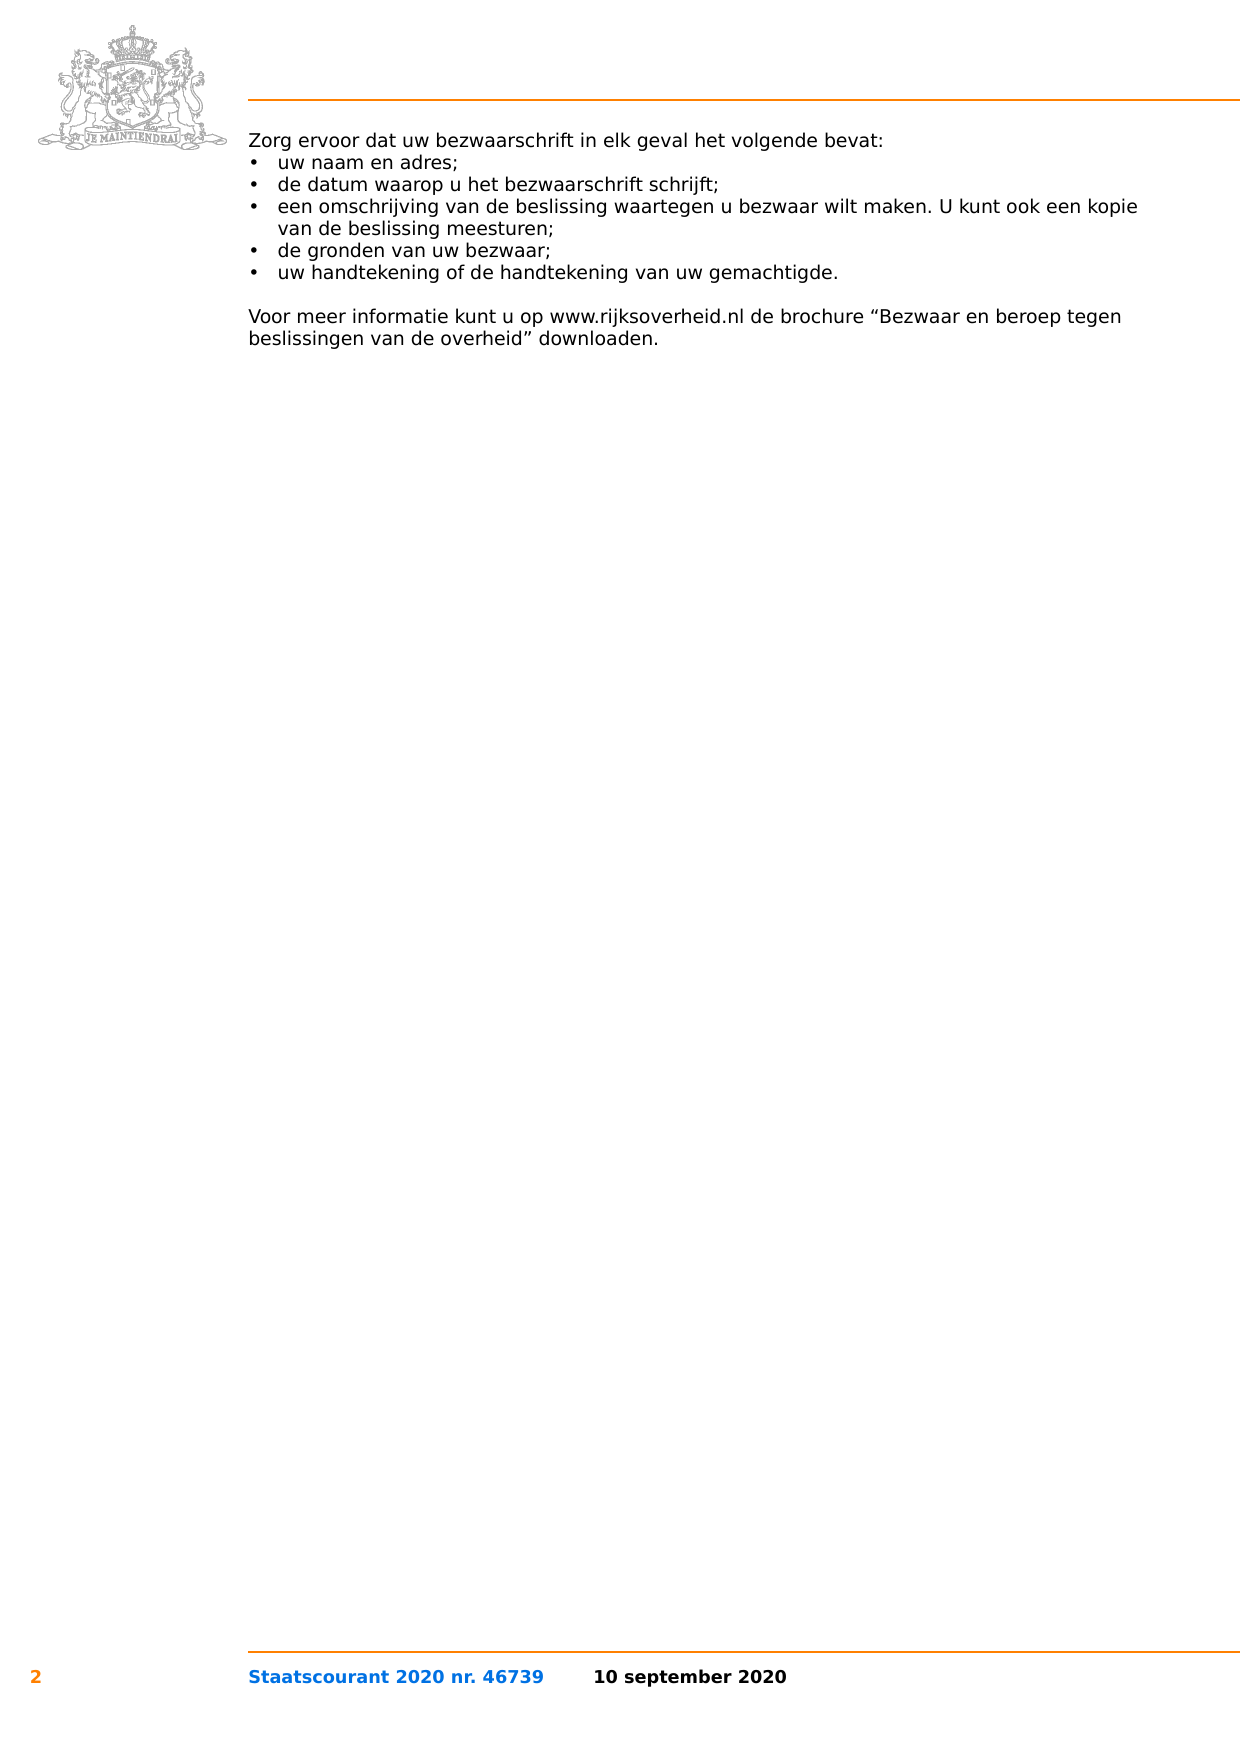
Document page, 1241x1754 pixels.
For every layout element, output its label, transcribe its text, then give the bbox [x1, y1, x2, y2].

text Zorg ervoor dat uw bezwaarschrift in elk geval het volgende bevat: [248, 130, 1163, 152]
text Voor meer informatie kunt u op www.rijksoverheid.nl de brochure “Bezwaar en beroep tegen beslissingen van de overheid” downloaden. [248, 306, 1163, 349]
text • uw naam en adres; [248, 152, 1163, 174]
picture [38, 25, 227, 150]
text • de gronden van uw bezwaar; [248, 240, 1163, 262]
text • een omschrijving van de beslissing waartegen u bezwaar wilt maken. U kunt ook een kopie van de beslissing meesturen; [248, 196, 1163, 240]
text • de datum waarop u het bezwaarschrift schrijft; [248, 174, 1163, 196]
text • uw handtekening of de handtekening van uw gemachtigde. [248, 262, 1163, 284]
